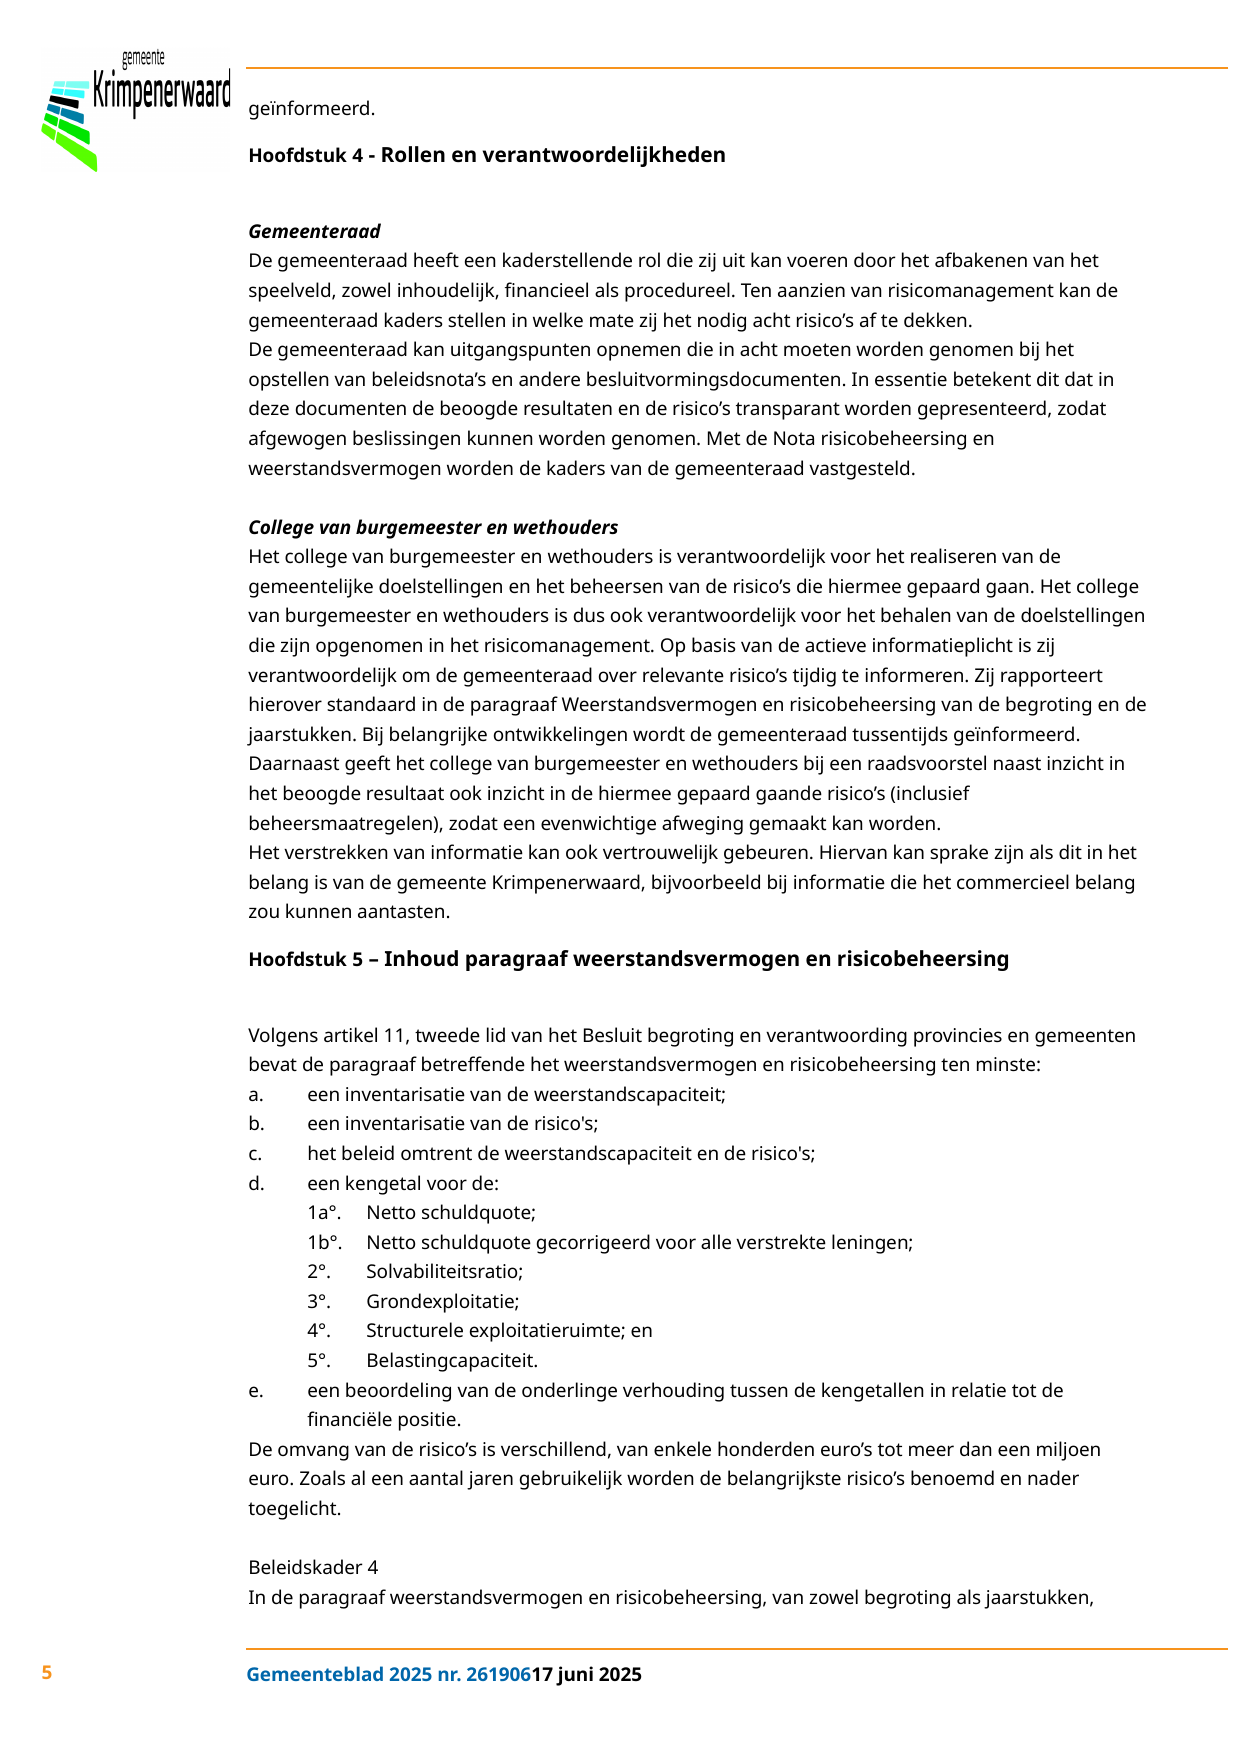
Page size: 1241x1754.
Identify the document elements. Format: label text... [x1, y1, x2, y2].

table_header Beleidskader 4 In de paragraaf weerstandsvermogen en risicobeheersing, van zowel begroting als jaarstukken, [248, 1555, 1152, 1610]
list Netto schuldquote; [307, 1199, 1152, 1225]
list Belastingcapaciteit. [307, 1347, 1152, 1373]
list het beleid omtrent de weerstandscapaciteit en de risico's; [248, 1140, 1152, 1166]
list Grondexploitatie; [307, 1288, 1152, 1314]
text geïnformeerd. [248, 95, 1152, 121]
text Het college van burgemeester en wethouders is verantwoordelijk voor het realiseren van de gemeentelijke doelstellingen en het beheersen van de risico’s die hiermee gepaard gaan. Het college van burgemeester en wethouders is dus ook verantwoordelijk voor het behalen van de doelstellingen die zijn opgenomen in het risicomanagement. Op basis van de actieve informatieplicht is zij verantwoordelijk om de gemeenteraad over relevante risico’s tijdig te informeren. Zij rapporteert hierover standaard in de paragraaf Weerstandsvermogen en risicobeheersing van de begroting en de jaarstukken. Bij belangrijke ontwikkelingen wordt de gemeenteraad tussentijds geïnformeerd. Daarnaast geeft het college van burgemeester en wethouders bij een raadsvoorstel naast inzicht in het beoogde resultaat ook inzicht in de hiermee gepaard gaande risico’s (inclusief beheersmaatregelen), zodat een evenwichtige afweging gemaakt kan worden. [248, 543, 1152, 836]
text Het verstrekken van informatie kan ook vertrouwelijk gebeuren. Hiervan kan sprake zijn als dit in het belang is van de gemeente Krimpenerwaard, bijvoorbeeld bij informatie die het commercieel belang zou kunnen aantasten. [248, 839, 1152, 924]
text De gemeenteraad kan uitgangspunten opnemen die in acht moeten worden genomen bij het opstellen van beleidsnota’s en andere besluitvormingsdocumenten. In essentie betekent dit dat in deze documenten de beoogde resultaten en de risico’s transparant worden gepresenteerd, zodat afgewogen beslissingen kunnen worden genomen. Met de Nota risicobeheersing en weerstandsvermogen worden de kaders van de gemeenteraad vastgesteld. [248, 336, 1152, 481]
text College van burgemeester en wethouders [248, 514, 1152, 540]
list een inventarisatie van de risico's; [248, 1111, 1152, 1136]
list een kengetal voor de: [248, 1170, 1152, 1196]
picture [41, 47, 231, 172]
list Structurele exploitatieruimte; en [307, 1318, 1152, 1343]
text Volgens artikel 11, tweede lid van het Besluit begroting en verantwoording provincies en gemeenten bevat de paragraaf betreffende het weerstandsvermogen en risicobeheersing ten minste: [248, 1022, 1152, 1077]
text De omvang van de risico’s is verschillend, van enkele honderden euro’s tot meer dan een miljoen euro. Zoals al een aantal jaren gebruikelijk worden de belangrijkste risico’s benoemd en nader toegelicht. [248, 1436, 1152, 1521]
text De gemeenteraad heeft een kaderstellende rol die zij uit kan voeren door het afbakenen van het speelveld, zowel inhoudelijk, financieel als procedureel. Ten aanzien van risicomanagement kan de gemeenteraad kaders stellen in welke mate zij het nodig acht risico’s af te dekken. [248, 248, 1152, 333]
list een inventarisatie van de weerstandscapaciteit; [248, 1081, 1152, 1107]
list een beoordeling van de onderlinge verhouding tussen de kengetallen in relatie tot de financiële positie. [248, 1377, 1152, 1432]
text Hoofdstuk 4 - Rollen en verantwoordelijkheden [248, 140, 1152, 169]
list Solvabiliteitsratio; [307, 1258, 1152, 1284]
text Gemeenteraad [248, 218, 1152, 244]
list Netto schuldquote gecorrigeerd voor alle verstrekte leningen; [307, 1229, 1152, 1255]
text Hoofdstuk 5 – Inhoud paragraaf weerstandsvermogen en risicobeheersing [248, 944, 1152, 973]
